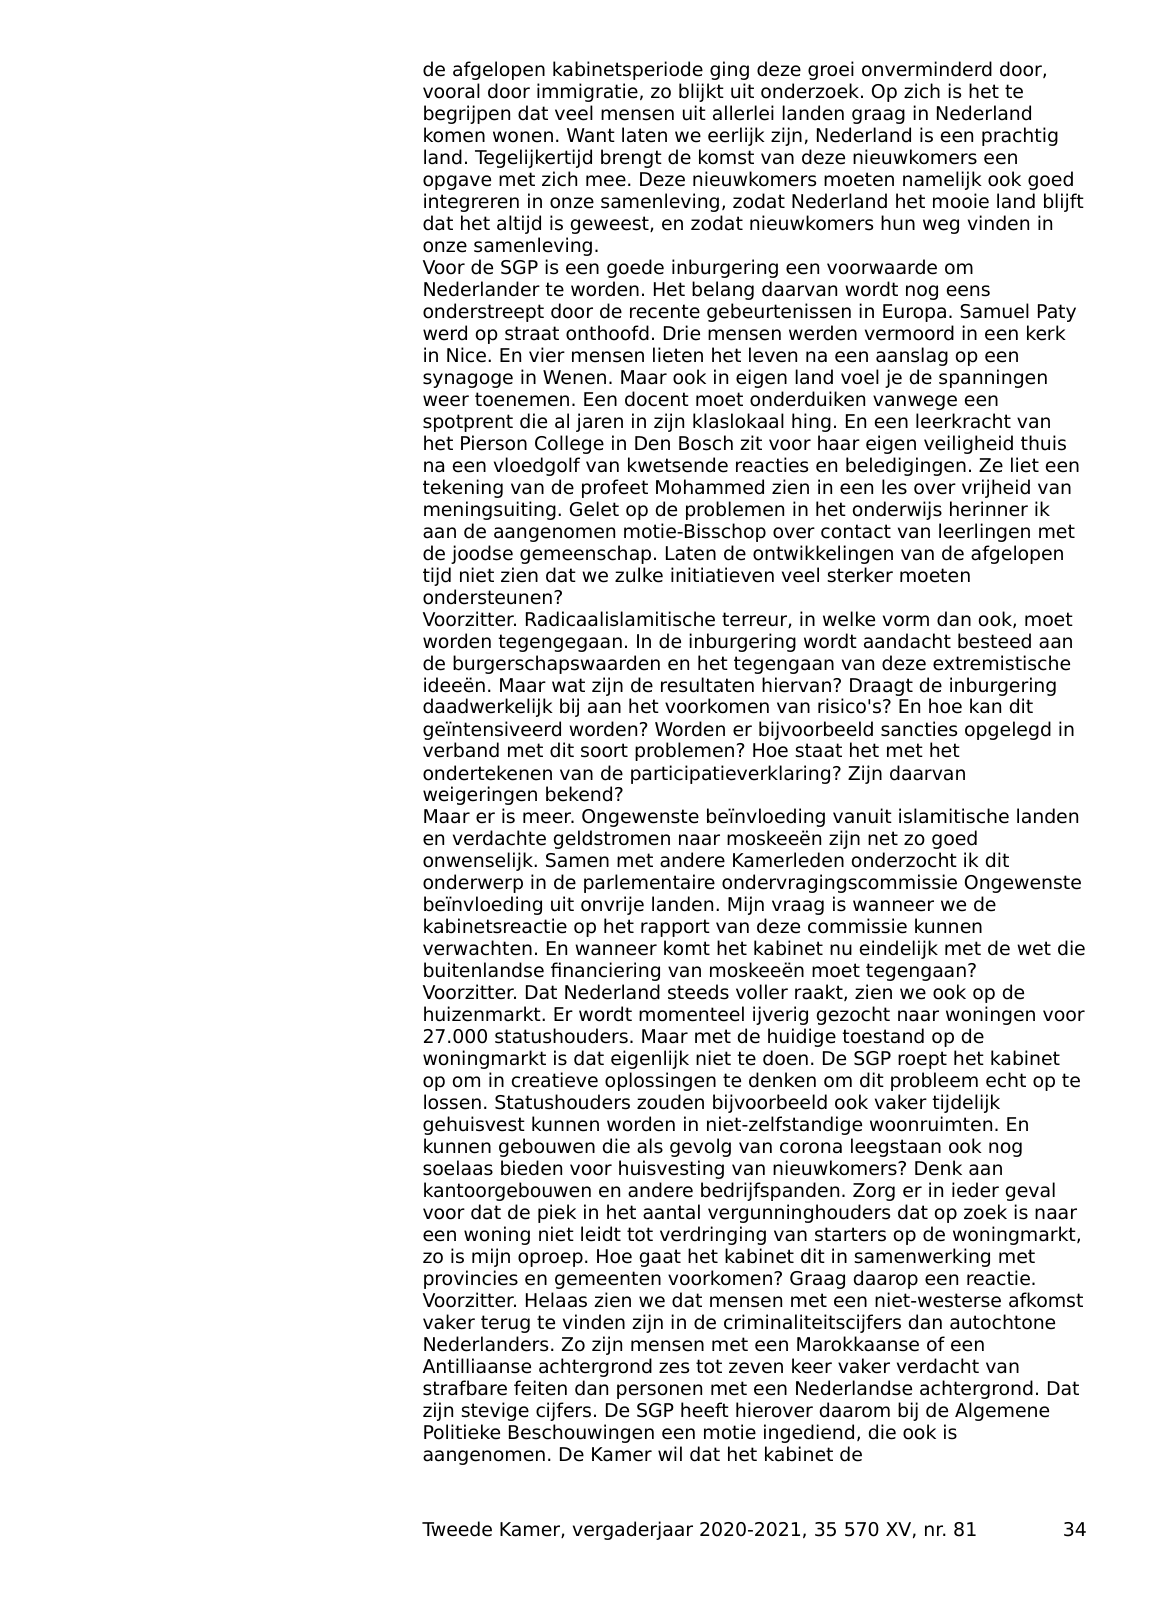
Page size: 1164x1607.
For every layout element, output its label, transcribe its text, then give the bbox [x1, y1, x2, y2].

text Voorzitter. Radicaalislamitische terreur, in welke vorm dan ook, moet worden tegengegaan. In de inburgering wordt aandacht besteed aan de burgerschapswaarden en het tegengaan van deze extremistische ideeën. Maar wat zijn de resultaten hiervan? Draagt de inburgering daadwerkelijk bij aan het voorkomen van risico's? En hoe kan dit geïntensiveerd worden? Worden er bijvoorbeeld sancties opgelegd in verband met dit soort problemen? Hoe staat het met het ondertekenen van de participatieverklaring? Zijn daarvan weigeringen bekend? [422, 608, 1087, 806]
text Voorzitter. Dat Nederland steeds voller raakt, zien we ook op de huizenmarkt. Er wordt momenteel ijverig gezocht naar woningen voor 27.000 statushouders. Maar met de huidige toestand op de woningmarkt is dat eigenlijk niet te doen. De SGP roept het kabinet op om in creatieve oplossingen te denken om dit probleem echt op te lossen. Statushouders zouden bijvoorbeeld ook vaker tijdelijk gehuisvest kunnen worden in niet-zelfstandige woonruimten. En kunnen gebouwen die als gevolg van corona leegstaan ook nog soelaas bieden voor huisvesting van nieuwkomers? Denk aan kantoorgebouwen en andere bedrijfspanden. Zorg er in ieder geval voor dat de piek in het aantal vergunninghouders dat op zoek is naar een woning niet leidt tot verdringing van starters op de woningmarkt, zo is mijn oproep. Hoe gaat het kabinet dit in samenwerking met provincies en gemeenten voorkomen? Graag daarop een reactie. [422, 982, 1087, 1290]
text Voor de SGP is een goede inburgering een voorwaarde om Nederlander te worden. Het belang daarvan wordt nog eens onderstreept door de recente gebeurtenissen in Europa. Samuel Paty werd op straat onthoofd. Drie mensen werden vermoord in een kerk in Nice. En vier mensen lieten het leven na een aanslag op een synagoge in Wenen. Maar ook in eigen land voel je de spanningen weer toenemen. Een docent moet onderduiken vanwege een spotprent die al jaren in zijn klaslokaal hing. En een leerkracht van het Pierson College in Den Bosch zit voor haar eigen veiligheid thuis na een vloedgolf van kwetsende reacties en beledigingen. Ze liet een tekening van de profeet Mohammed zien in een les over vrijheid van meningsuiting. Gelet op de problemen in het onderwijs herinner ik aan de aangenomen motie-Bisschop over contact van leerlingen met de joodse gemeenschap. Laten de ontwikkelingen van de afgelopen tijd niet zien dat we zulke initiatieven veel sterker moeten ondersteunen? [422, 257, 1087, 608]
text de afgelopen kabinetsperiode ging deze groei onverminderd door, vooral door immigratie, zo blijkt uit onderzoek. Op zich is het te begrijpen dat veel mensen uit allerlei landen graag in Nederland komen wonen. Want laten we eerlijk zijn, Nederland is een prachtig land. Tegelijkertijd brengt de komst van deze nieuwkomers een opgave met zich mee. Deze nieuwkomers moeten namelijk ook goed integreren in onze samenleving, zodat Nederland het mooie land blijft dat het altijd is geweest, en zodat nieuwkomers hun weg vinden in onze samenleving. [422, 59, 1087, 257]
text Maar er is meer. Ongewenste beïnvloeding vanuit islamitische landen en verdachte geldstromen naar moskeeën zijn net zo goed onwenselijk. Samen met andere Kamerleden onderzocht ik dit onderwerp in de parlementaire ondervragingscommissie Ongewenste beïnvloeding uit onvrije landen. Mijn vraag is wanneer we de kabinetsreactie op het rapport van deze commissie kunnen verwachten. En wanneer komt het kabinet nu eindelijk met de wet die buitenlandse financiering van moskeeën moet tegengaan? [422, 806, 1087, 982]
text Voorzitter. Helaas zien we dat mensen met een niet-westerse afkomst vaker terug te vinden zijn in de criminaliteitscijfers dan autochtone Nederlanders. Zo zijn mensen met een Marokkaanse of een Antilliaanse achtergrond zes tot zeven keer vaker verdacht van strafbare feiten dan personen met een Nederlandse achtergrond. Dat zijn stevige cijfers. De SGP heeft hierover daarom bij de Algemene Politieke Beschouwingen een motie ingediend, die ook is aangenomen. De Kamer wil dat het kabinet de [422, 1290, 1087, 1466]
